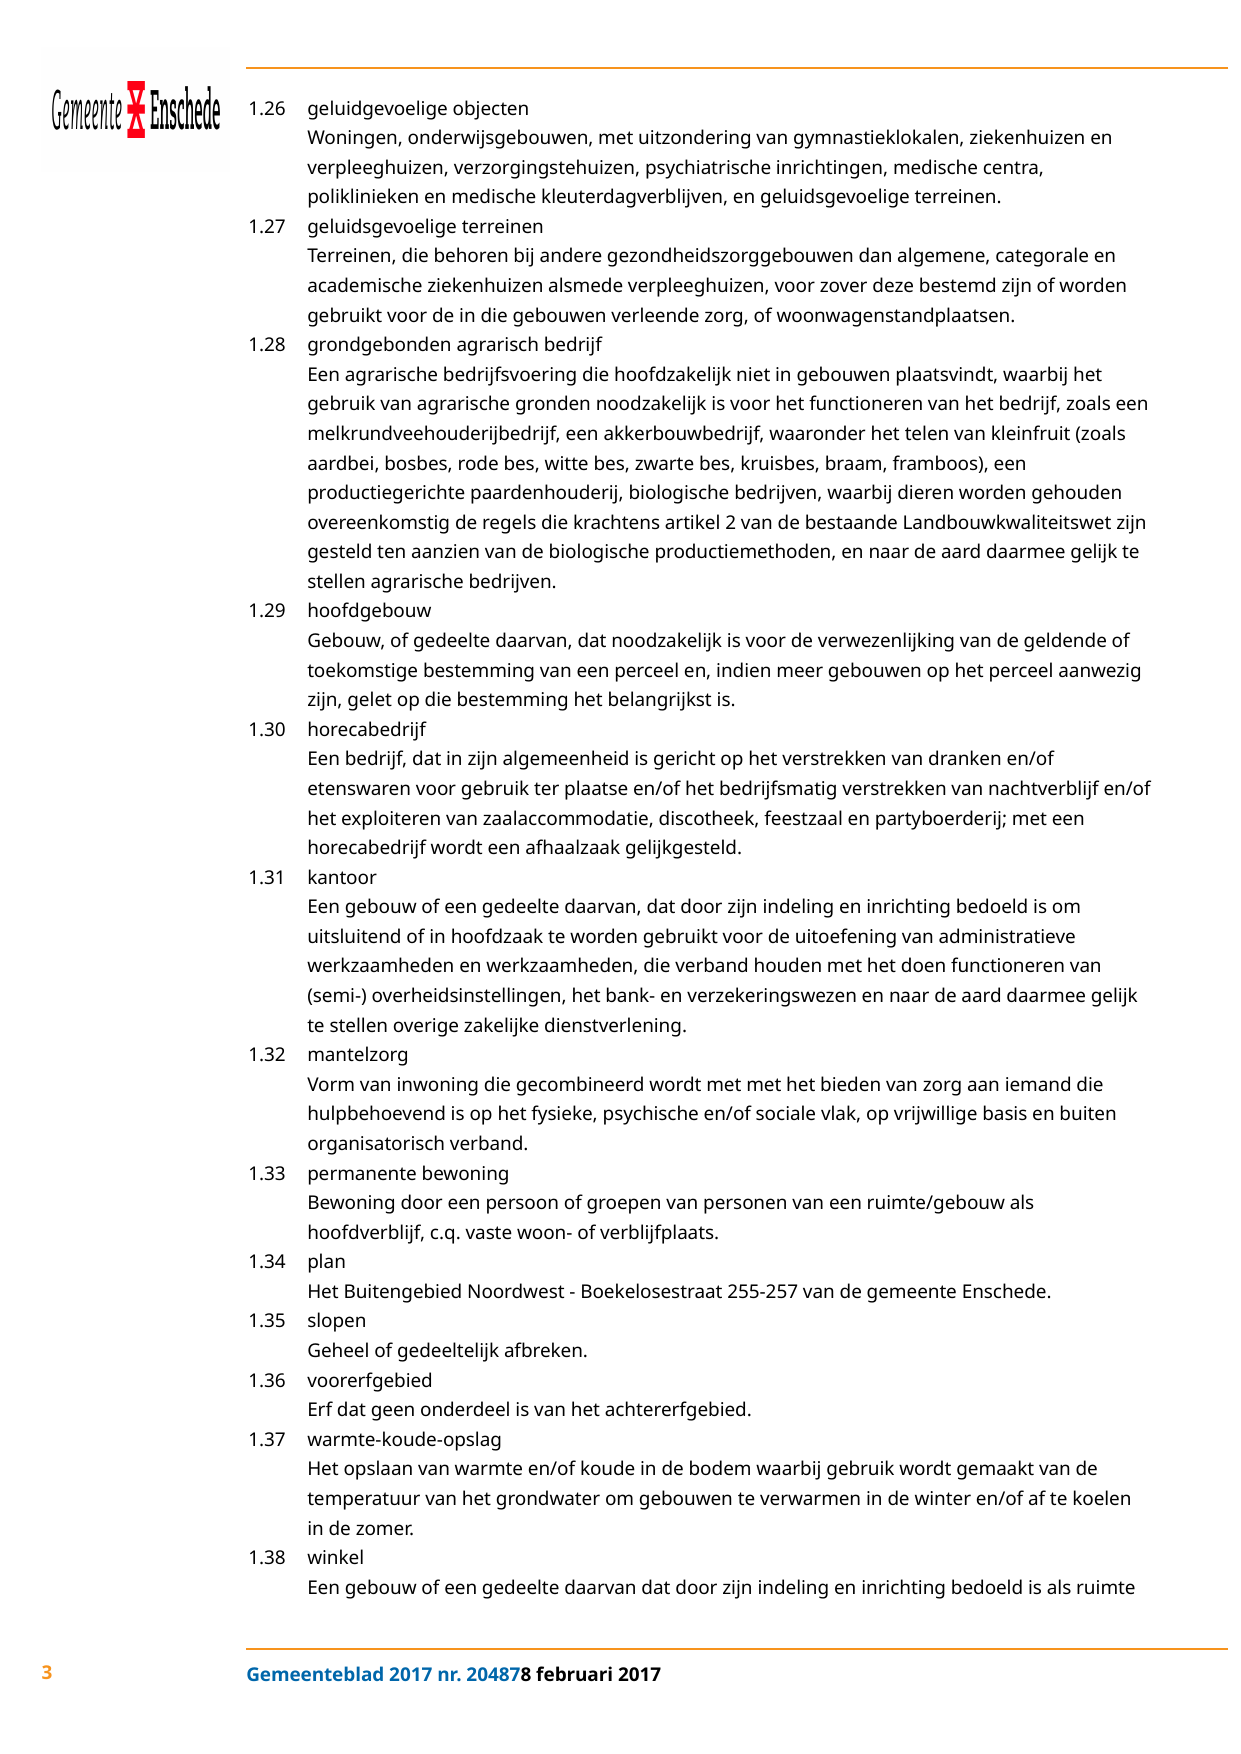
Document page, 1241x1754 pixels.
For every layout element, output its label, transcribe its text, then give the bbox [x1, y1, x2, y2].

list horecabedrijf [248, 716, 1152, 742]
list Een bedrijf, dat in zijn algemeenheid is gericht op het verstrekken van dranken en/of etenswaren voor gebruik ter plaatse en/of het bedrijfsmatig verstrekken van nachtverblijf en/of het exploiteren van zaalaccommodatie, discotheek, feestzaal en partyboerderij; met een horecabedrijf wordt een afhaalzaak gelijkgesteld. [248, 746, 1152, 860]
list hoofdgebouw [248, 598, 1152, 623]
list Het opslaan van warmte en/of koude in de bodem waarbij gebruik wordt gemaakt van de temperatuur van het grondwater om gebouwen te verwarmen in de winter en/of af te koelen in de zomer. [248, 1456, 1152, 1541]
list warmte-koude-opslag [248, 1426, 1152, 1452]
list kantoor [248, 864, 1152, 890]
list Geheel of gedeeltelijk afbreken. [248, 1337, 1152, 1363]
list voorerfgebied [248, 1367, 1152, 1393]
list Erf dat geen onderdeel is van het achtererfgebied. [248, 1396, 1152, 1422]
picture [41, 47, 231, 172]
list slopen [248, 1308, 1152, 1333]
list permanente bewoning [248, 1160, 1152, 1186]
list winkel [248, 1544, 1152, 1570]
list Terreinen, die behoren bij andere gezondheidszorggebouwen dan algemene, categorale en academische ziekenhuizen alsmede verpleeghuizen, voor zover deze bestemd zijn of worden gebruikt voor de in die gebouwen verleende zorg, of woonwagenstandplaatsen. [248, 243, 1152, 328]
list Een agrarische bedrijfsvoering die hoofdzakelijk niet in gebouwen plaatsvindt, waarbij het gebruik van agrarische gronden noodzakelijk is voor het functioneren van het bedrijf, zoals een melkrundveehouderijbedrijf, een akkerbouwbedrijf, waaronder het telen van kleinfruit (zoals aardbei, bosbes, rode bes, witte bes, zwarte bes, kruisbes, braam, framboos), een productiegerichte paardenhouderij, biologische bedrijven, waarbij dieren worden gehouden overeenkomstig de regels die krachtens artikel 2 van de bestaande Landbouwkwaliteitswet zijn gesteld ten aanzien van de biologische productiemethoden, en naar de aard daarmee gelijk te stellen agrarische bedrijven. [248, 361, 1152, 594]
list Een gebouw of een gedeelte daarvan, dat door zijn indeling en inrichting bedoeld is om uitsluitend of in hoofdzaak te worden gebruikt voor de uitoefening van administratieve werkzaamheden en werkzaamheden, die verband houden met het doen functioneren van (semi-) overheidsinstellingen, het bank- en verzekeringswezen en naar de aard daarmee gelijk te stellen overige zakelijke dienstverlening. [248, 893, 1152, 1038]
list geluidgevoelige objecten [248, 95, 1152, 121]
list grondgebonden agrarisch bedrijf [248, 331, 1152, 357]
list plan [248, 1248, 1152, 1274]
list geluidsgevoelige terreinen [248, 213, 1152, 239]
list Gebouw, of gedeelte daarvan, dat noodzakelijk is voor de verwezenlijking van de geldende of toekomstige bestemming van een perceel en, indien meer gebouwen op het perceel aanwezig zijn, gelet op die bestemming het belangrijkst is. [248, 627, 1152, 712]
list Vorm van inwoning die gecombineerd wordt met met het bieden van zorg aan iemand die hulpbehoevend is op het fysieke, psychische en/of sociale vlak, op vrijwillige basis en buiten organisatorisch verband. [248, 1071, 1152, 1156]
list Bewoning door een persoon of groepen van personen van een ruimte/gebouw als hoofdverblijf, c.q. vaste woon- of verblijfplaats. [248, 1189, 1152, 1245]
list Het Buitengebied Noordwest - Boekelosestraat 255-257 van de gemeente Enschede. [248, 1278, 1152, 1304]
list Woningen, onderwijsgebouwen, met uitzondering van gymnastieklokalen, ziekenhuizen en verpleeghuizen, verzorgingstehuizen, psychiatrische inrichtingen, medische centra, poliklinieken en medische kleuterdagverblijven, en geluidsgevoelige terreinen. [248, 124, 1152, 209]
list mantelzorg [248, 1041, 1152, 1067]
list Een gebouw of een gedeelte daarvan dat door zijn indeling en inrichting bedoeld is als ruimte [248, 1574, 1152, 1600]
